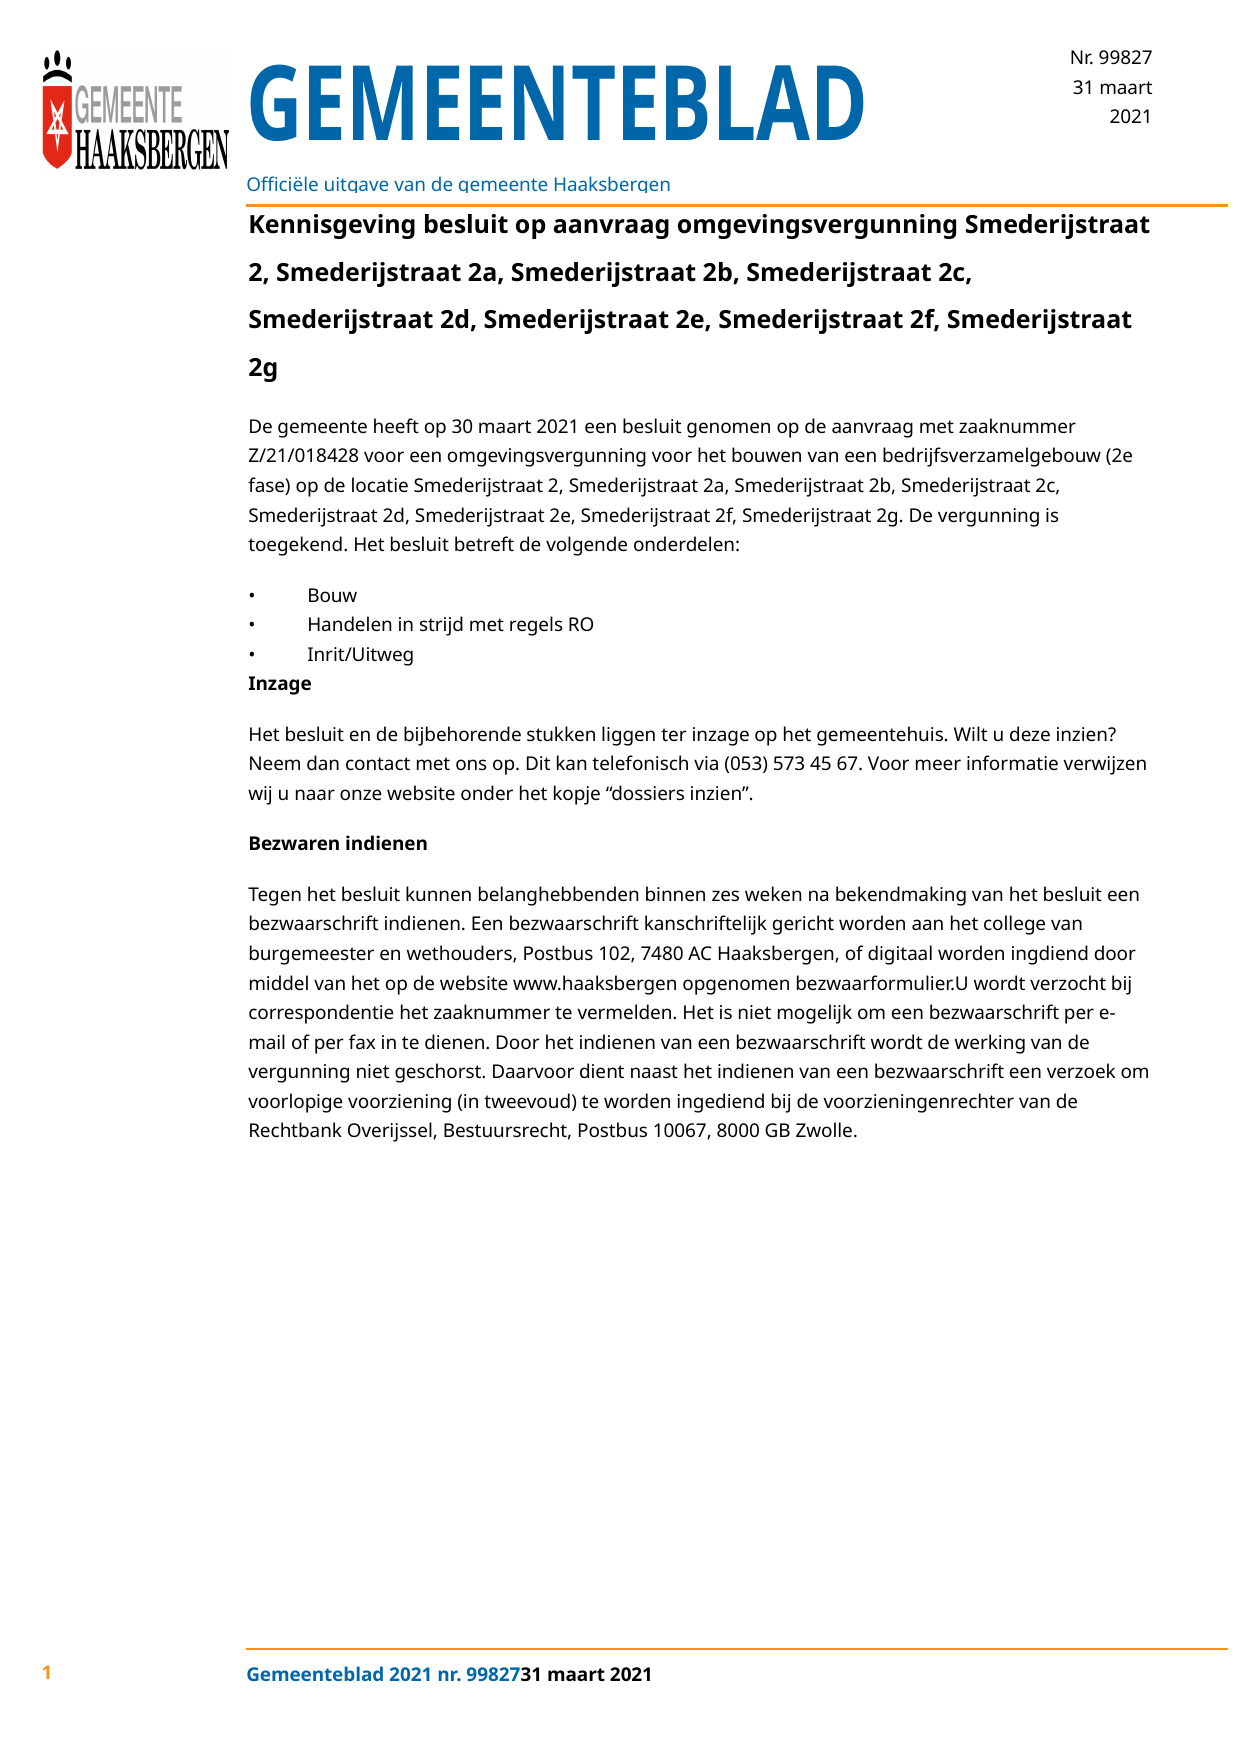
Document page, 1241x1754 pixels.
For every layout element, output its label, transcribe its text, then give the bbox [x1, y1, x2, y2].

list Bouw [248, 582, 1152, 608]
text Tegen het besluit kunnen belanghebbenden binnen zes weken na bekendmaking van het besluit een bezwaarschrift indienen. Een bezwaarschrift kanschriftelijk gericht worden aan het college van burgemeester en wethouders, Postbus 102, 7480 AC Haaksbergen, of digitaal worden ingdiend door middel van het op de website www.haaksbergen opgenomen bezwaarformulier.U wordt verzocht bij correspondentie het zaaknummer te vermelden. Het is niet mogelijk om een bezwaarschrift per e-mail of per fax in te dienen. Door het indienen van een bezwaarschrift wordt de werking van de vergunning niet geschorst. Daarvoor dient naast het indienen van een bezwaarschrift een verzoek om voorlopige voorziening (in tweevoud) te worden ingediend bij de voorzieningenrechter van de Rechtbank Overijssel, Bestuursrecht, Postbus 10067, 8000 GB Zwolle. [248, 881, 1152, 1143]
picture [41, 47, 231, 172]
text Het besluit en de bijbehorende stukken liggen ter inzage op het gemeentehuis. Wilt u deze inzien? Neem dan contact met ons op. Dit kan telefonisch via (053) 573 45 67. Voor meer informatie verwijzen wij u naar onze website onder het kopje “dossiers inzien”. [248, 721, 1152, 806]
text Bezwaren indienen [248, 831, 1152, 856]
list Handelen in strijd met regels RO [248, 611, 1152, 637]
text De gemeente heeft op 30 maart 2021 een besluit genomen op de aanvraag met zaaknummer Z/21/018428 voor een omgevingsvergunning voor het bouwen van een bedrijfsverzamelgebouw (2e fase) op de locatie Smederijstraat 2, Smederijstraat 2a, Smederijstraat 2b, Smederijstraat 2c, Smederijstraat 2d, Smederijstraat 2e, Smederijstraat 2f, Smederijstraat 2g. De vergunning is toegekend. Het besluit betreft de volgende onderdelen: [248, 413, 1152, 557]
list Inrit/Uitweg [248, 641, 1152, 667]
text Kennisgeving besluit op aanvraag omgevingsvergunning Smederijstraat 2, Smederijstraat 2a, Smederijstraat 2b, Smederijstraat 2c, Smederijstraat 2d, Smederijstraat 2e, Smederijstraat 2f, Smederijstraat 2g [248, 207, 1152, 384]
text Inzage [248, 671, 1152, 696]
